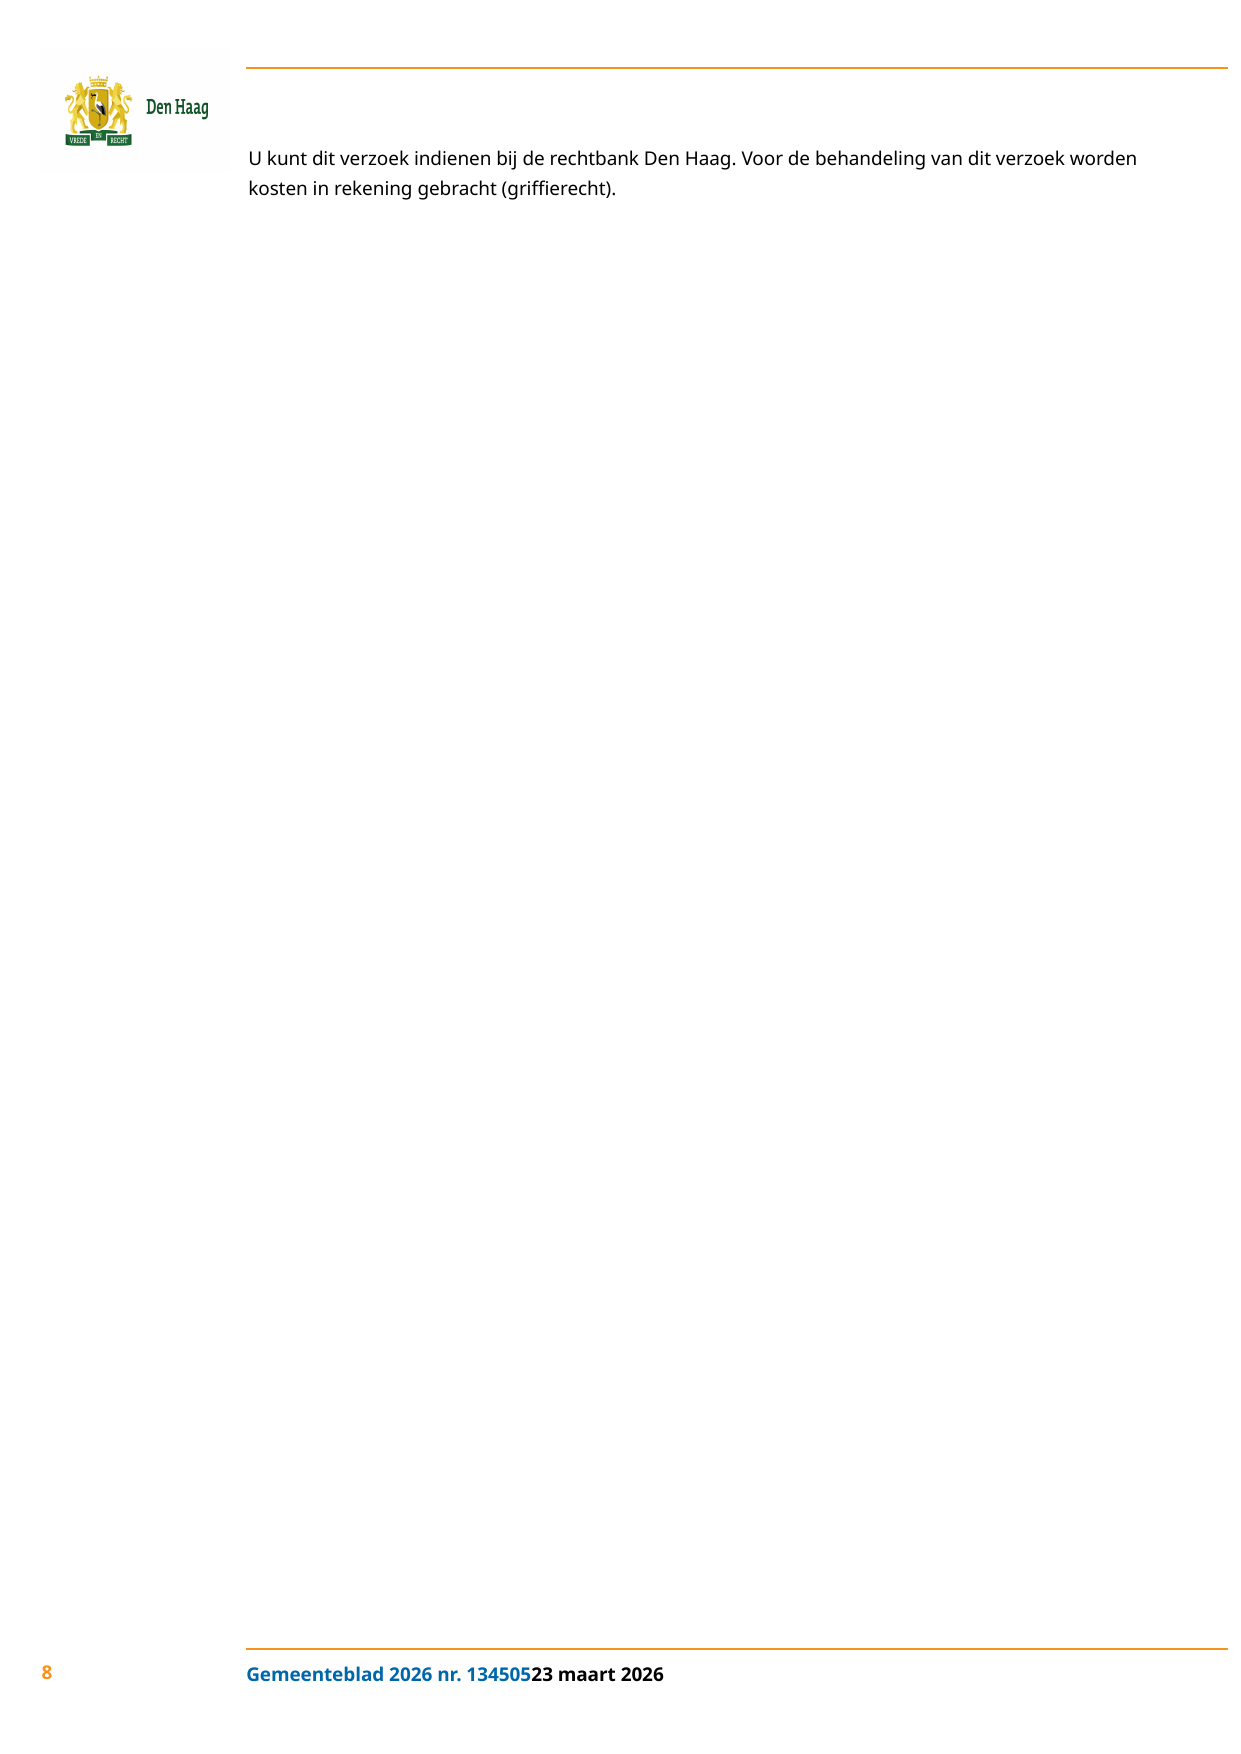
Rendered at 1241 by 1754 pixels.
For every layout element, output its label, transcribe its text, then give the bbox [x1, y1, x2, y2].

text U kunt dit verzoek indienen bij de rechtbank Den Haag. Voor de behandeling van dit verzoek worden kosten in rekening gebracht (griffierecht). [248, 145, 1152, 201]
picture [41, 47, 231, 172]
